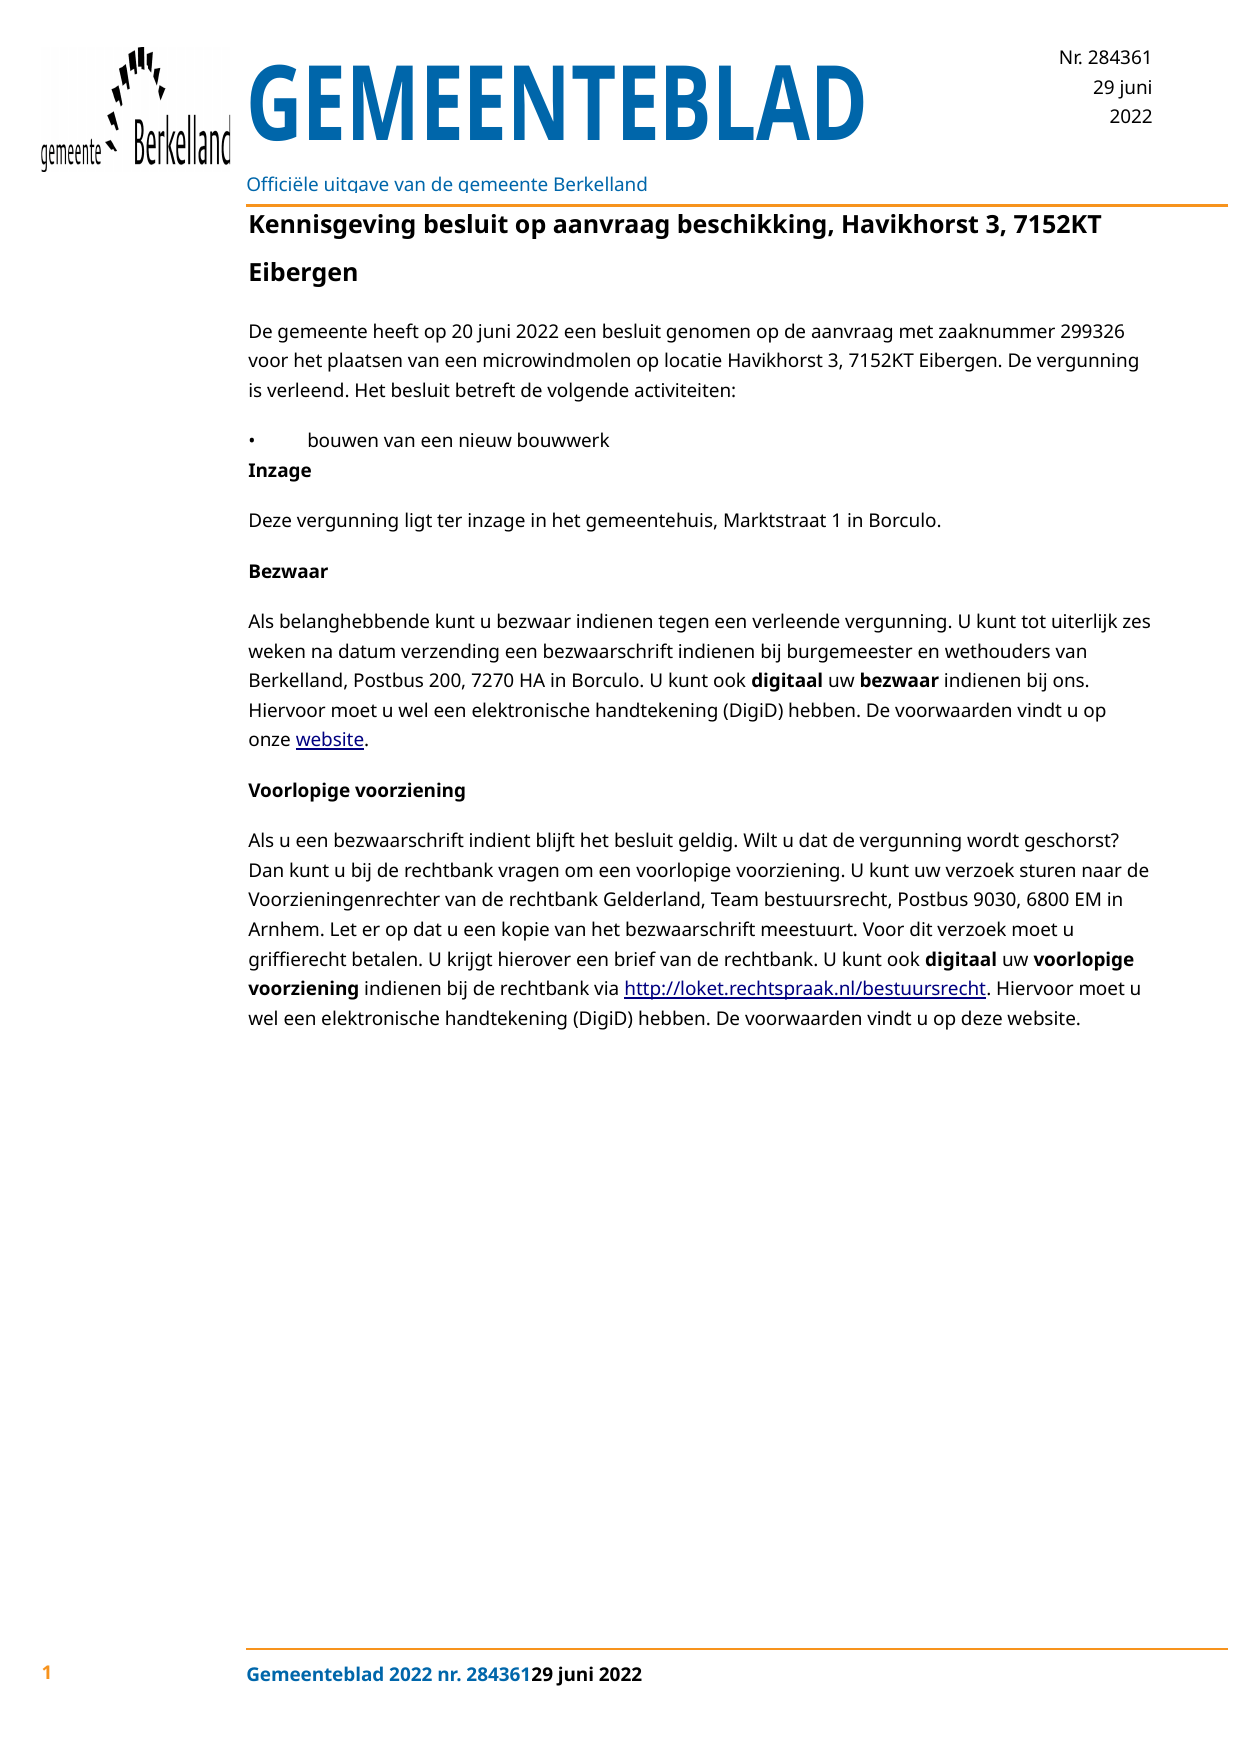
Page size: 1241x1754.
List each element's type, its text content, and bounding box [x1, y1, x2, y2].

text Kennisgeving besluit op aanvraag beschikking, Havikhorst 3, 7152KT Eibergen [248, 207, 1152, 288]
text Inzage [248, 457, 1152, 483]
text Als belanghebbende kunt u bezwaar indienen tegen een verleende vergunning. U kunt tot uiterlijk zes weken na datum verzending een bezwaarschrift indienen bij burgemeester en wethouders van Berkelland, Postbus 200, 7270 HA in Borculo. U kunt ook digitaal uw bezwaar indienen bij ons. Hiervoor moet u wel een elektronische handtekening (DigiD) hebben. De voorwaarden vindt u op onze website. [248, 608, 1152, 752]
text Deze vergunning ligt ter inzage in het gemeentehuis, Marktstraat 1 in Borculo. [248, 507, 1152, 533]
text Voorlopige voorziening [248, 777, 1152, 803]
text De gemeente heeft op 20 juni 2022 een besluit genomen op de aanvraag met zaaknummer 299326 voor het plaatsen van een microwindmolen op locatie Havikhorst 3, 7152KT Eibergen. De vergunning is verleend. Het besluit betreft de volgende activiteiten: [248, 318, 1152, 403]
list bouwen van een nieuw bouwwerk [248, 427, 1152, 453]
text Bezwaar [248, 558, 1152, 584]
picture [41, 47, 231, 172]
text Als u een bezwaarschrift indient blijft het besluit geldig. Wilt u dat de vergunning wordt geschorst? Dan kunt u bij de rechtbank vragen om een voorlopige voorziening. U kunt uw verzoek sturen naar de Voorzieningenrechter van de rechtbank Gelderland, Team bestuursrecht, Postbus 9030, 6800 EM in Arnhem. Let er op dat u een kopie van het bezwaarschrift meestuurt. Voor dit verzoek moet u griffierecht betalen. U krijgt hierover een brief van de rechtbank. U kunt ook digitaal uw voorlopige voorziening indienen bij de rechtbank via http://loket.rechtspraak.nl/bestuursrecht. Hiervoor moet u wel een elektronische handtekening (DigiD) hebben. De voorwaarden vindt u op deze website. [248, 827, 1152, 1031]
